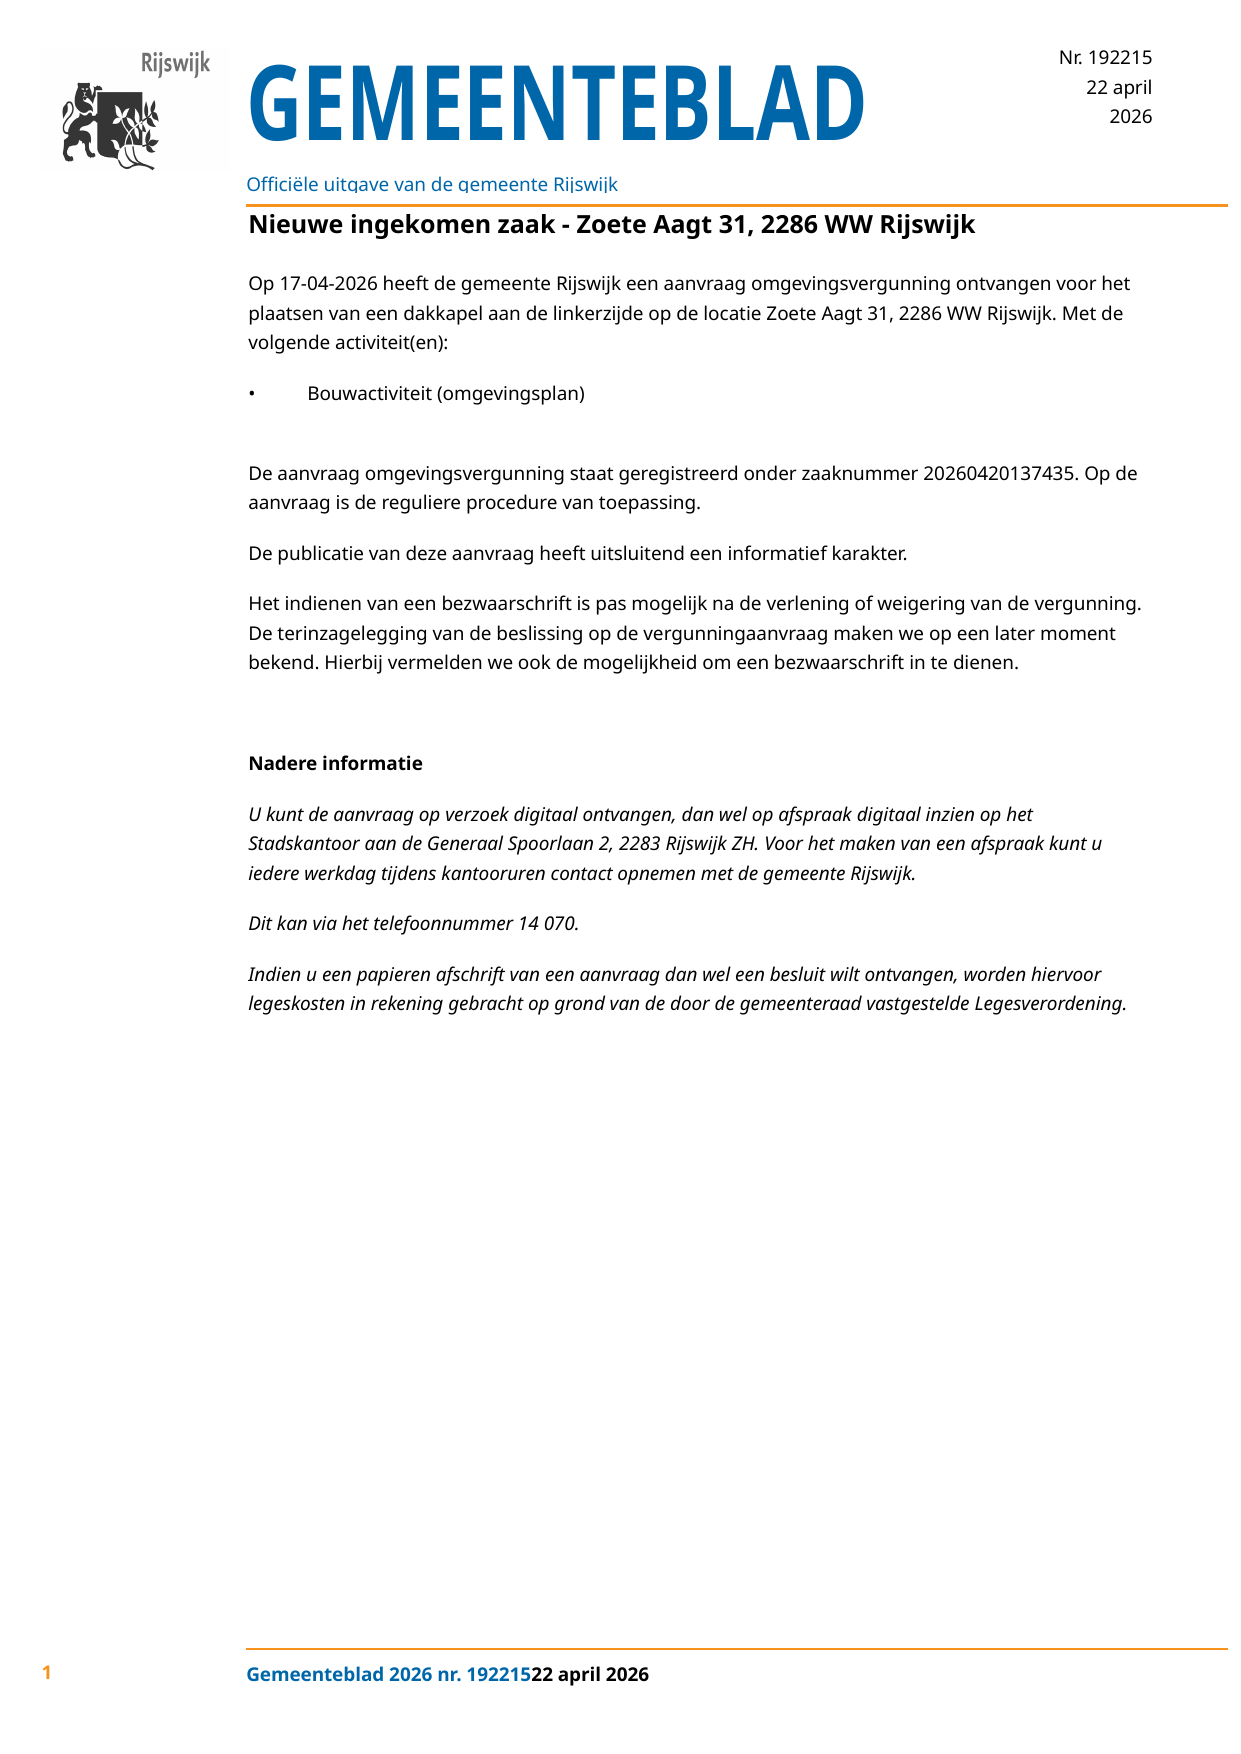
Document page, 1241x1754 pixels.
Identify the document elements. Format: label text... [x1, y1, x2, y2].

text De aanvraag omgevingsvergunning staat geregistreerd onder zaaknummer 20260420137435. Op de aanvraag is de reguliere procedure van toepassing. [248, 460, 1152, 515]
text Het indienen van een bezwaarschrift is pas mogelijk na de verlening of weigering van de vergunning. De terinzagelegging van de beslissing op de vergunningaanvraag maken we op een later moment bekend. Hierbij vermelden we ook de mogelijkheid om een bezwaarschrift in te dienen. [248, 590, 1152, 675]
picture [41, 47, 231, 172]
text Op 17-04-2026 heeft de gemeente Rijswijk een aanvraag omgevingsvergunning ontvangen voor het plaatsen van een dakkapel aan de linkerzijde op de locatie Zoete Aagt 31, 2286 WW Rijswijk. Met de volgende activiteit(en): [248, 270, 1152, 355]
text Nieuwe ingekomen zaak - Zoete Aagt 31, 2286 WW Rijswijk [248, 207, 1152, 241]
text Nadere informatie [248, 750, 1152, 776]
list Bouwactiviteit (omgevingsplan) [248, 380, 1152, 406]
text Indien u een papieren afschrift van een aanvraag dan wel een besluit wilt ontvangen, worden hiervoor legeskosten in rekening gebracht op grond van de door de gemeenteraad vastgestelde Legesverordening. [248, 961, 1152, 1016]
text U kunt de aanvraag op verzoek digitaal ontvangen, dan wel op afspraak digitaal inzien op het Stadskantoor aan de Generaal Spoorlaan 2, 2283 Rijswijk ZH. Voor het maken van een afspraak kunt u iedere werkdag tijdens kantooruren contact opnemen met de gemeente Rijswijk. [248, 801, 1152, 886]
text De publicatie van deze aanvraag heeft uitsluitend een informatief karakter. [248, 540, 1152, 566]
text Dit kan via het telefoonnummer 14 070. [248, 910, 1152, 936]
